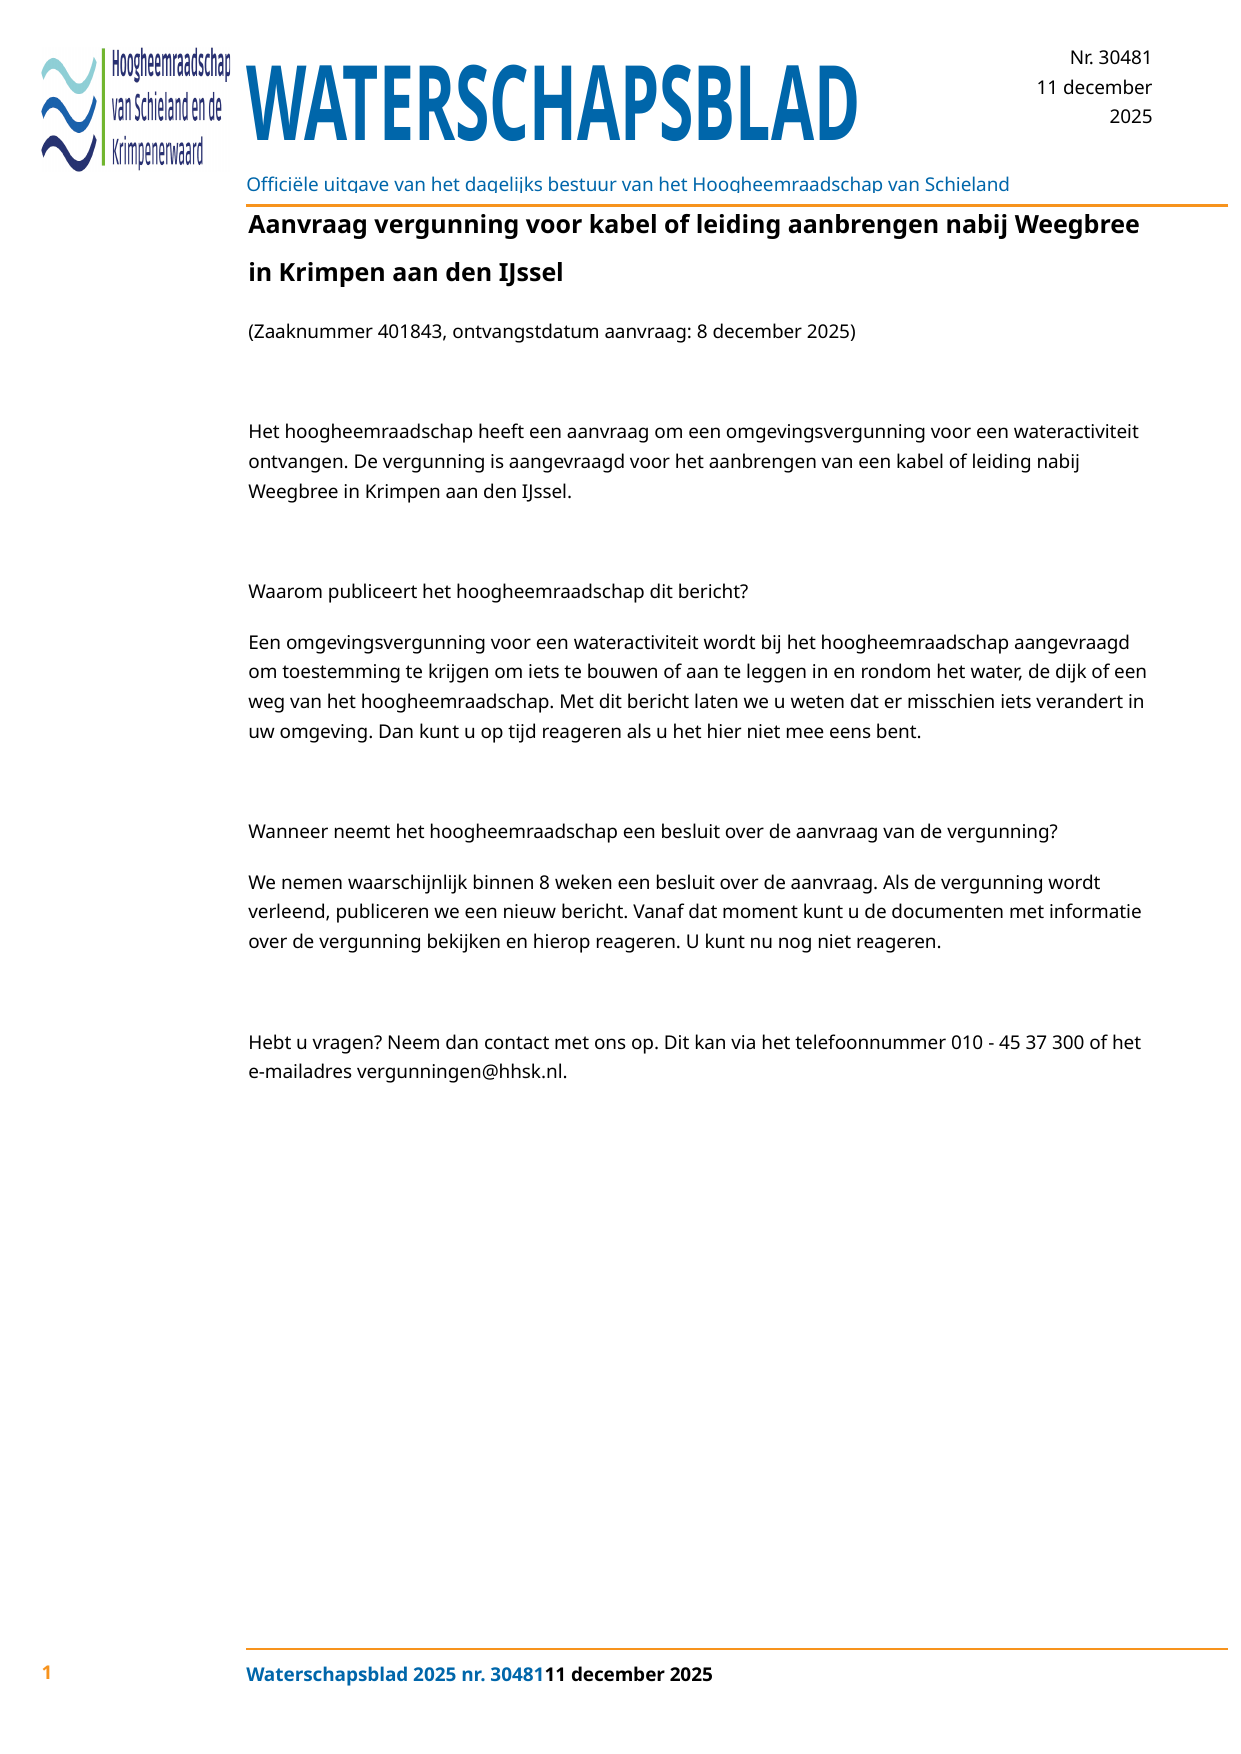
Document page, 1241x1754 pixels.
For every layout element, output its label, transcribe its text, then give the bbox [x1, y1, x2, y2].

text Waarom publiceert het hoogheemraadschap dit bericht? [248, 579, 1152, 604]
text Het hoogheemraadschap heeft een aanvraag om een omgevingsvergunning voor een wateractiviteit ontvangen. De vergunning is aangevraagd voor het aanbrengen van een kabel of leiding nabij Weegbree in Krimpen aan den IJssel. [248, 419, 1152, 504]
picture [41, 47, 231, 172]
text Aanvraag vergunning voor kabel of leiding aanbrengen nabij Weegbree in Krimpen aan den IJssel [248, 207, 1152, 288]
text Een omgevingsvergunning voor een wateractiviteit wordt bij het hoogheemraadschap aangevraagd om toestemming te krijgen om iets te bouwen of aan te leggen in en rondom het water, de dijk of een weg van het hoogheemraadschap. Met dit bericht laten we u weten dat er misschien iets verandert in uw omgeving. Dan kunt u op tijd reageren als u het hier niet mee eens bent. [248, 629, 1152, 744]
text Wanneer neemt het hoogheemraadschap een besluit over de aanvraag van de vergunning? [248, 819, 1152, 844]
text We nemen waarschijnlijk binnen 8 weken een besluit over de aanvraag. Als de vergunning wordt verleend, publiceren we een nieuw bericht. Vanaf dat moment kunt u de documenten met informatie over de vergunning bekijken en hierop reageren. U kunt nu nog niet reageren. [248, 869, 1152, 954]
text Hebt u vragen? Neem dan contact met ons op. Dit kan via het telefoonnummer 010 - 45 37 300 of het e-mailadres vergunningen@hhsk.nl. [248, 1029, 1152, 1084]
text (Zaaknummer 401843, ontvangstdatum aanvraag: 8 december 2025) [248, 318, 1152, 344]
